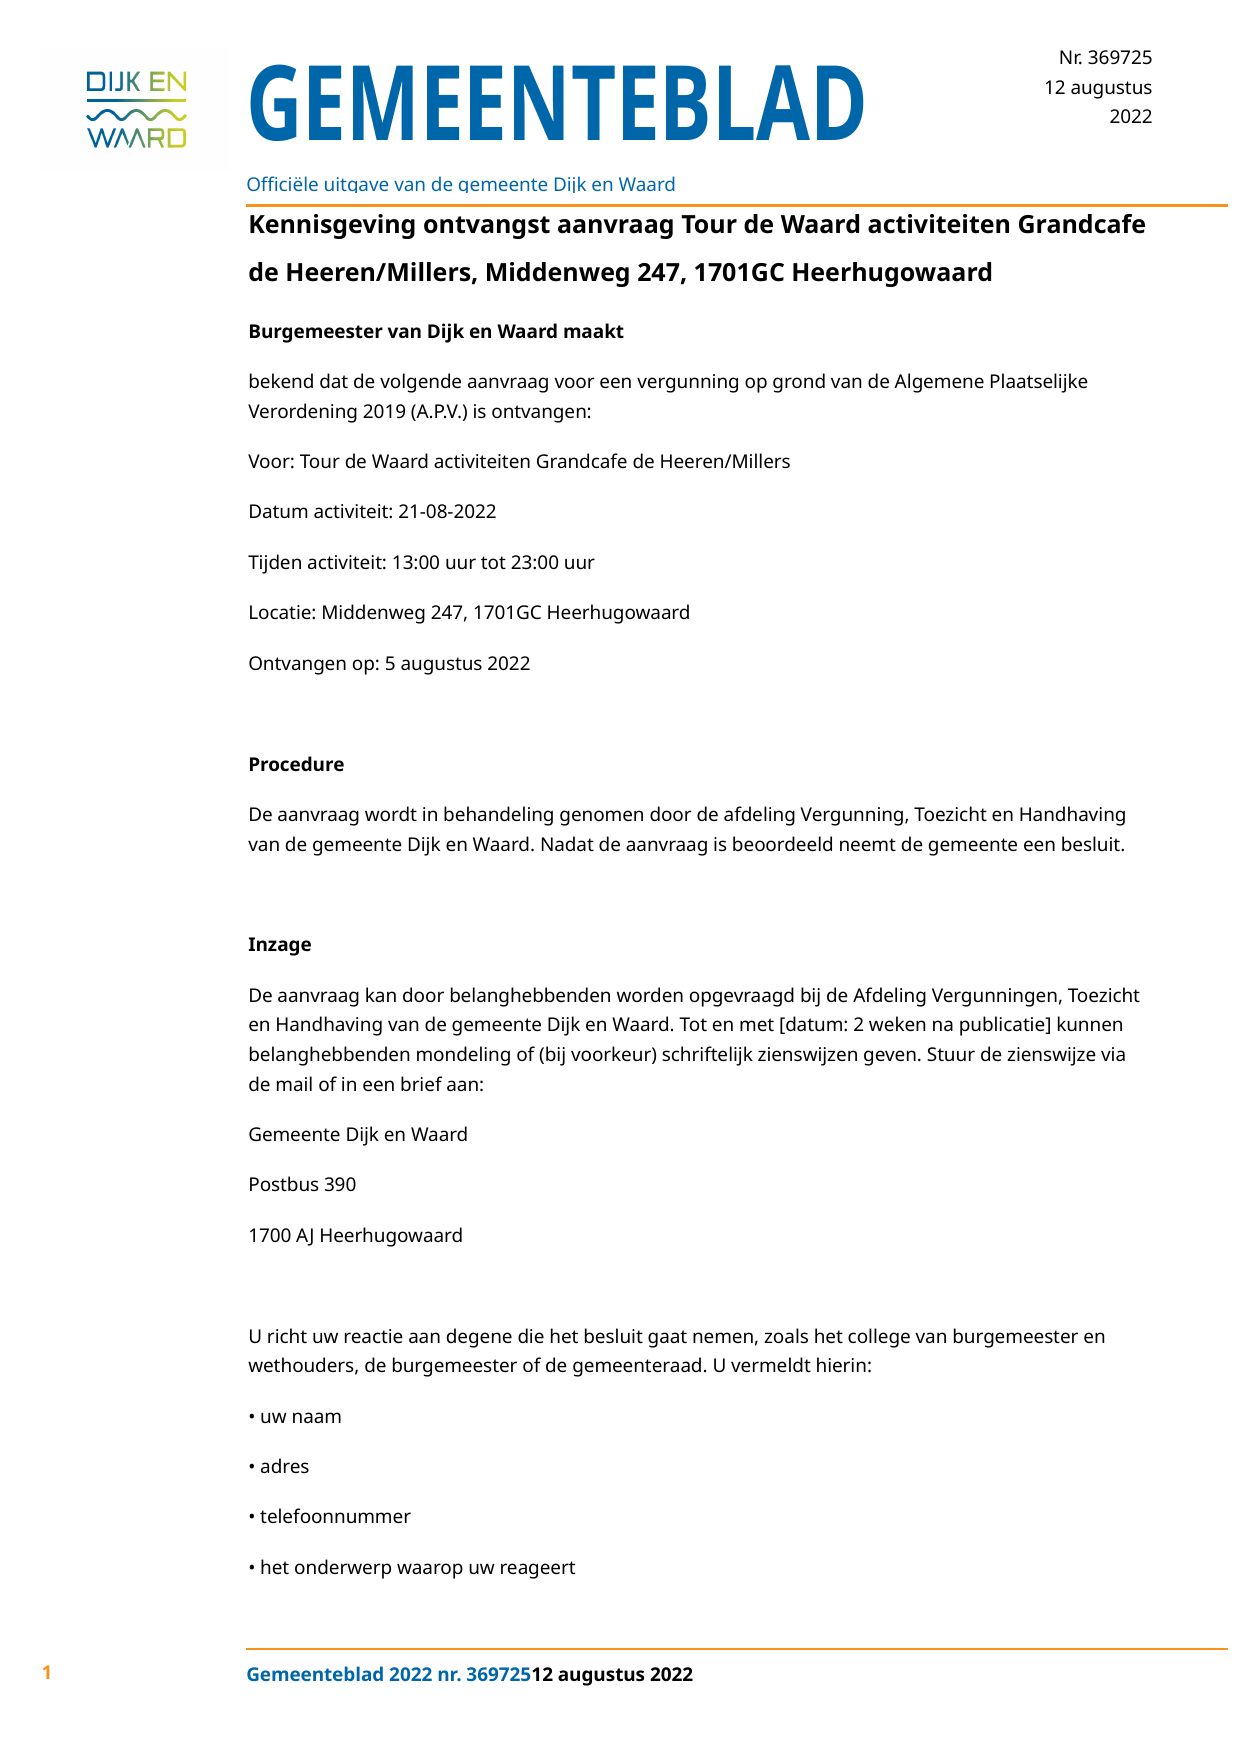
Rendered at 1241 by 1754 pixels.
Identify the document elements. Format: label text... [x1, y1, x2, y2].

text Postbus 390 [248, 1172, 1152, 1197]
text Ontvangen op: 5 augustus 2022 [248, 650, 1152, 676]
text 1700 AJ Heerhugowaard [248, 1222, 1152, 1248]
text • telefoonnummer [248, 1504, 1152, 1529]
text Procedure [248, 751, 1152, 777]
text Inzage [248, 932, 1152, 957]
text Tijden activiteit: 13:00 uur tot 23:00 uur [248, 549, 1152, 575]
text De aanvraag wordt in behandeling genomen door de afdeling Vergunning, Toezicht en Handhaving van de gemeente Dijk en Waard. Nadat de aanvraag is beoordeeld neemt de gemeente een besluit. [248, 801, 1152, 857]
text Gemeente Dijk en Waard [248, 1121, 1152, 1147]
text • uw naam [248, 1403, 1152, 1429]
text Datum activiteit: 21-08-2022 [248, 499, 1152, 524]
text Kennisgeving ontvangst aanvraag Tour de Waard activiteiten Grandcafe de Heeren/Millers, Middenweg 247, 1701GC Heerhugowaard [248, 207, 1152, 288]
text U richt uw reactie aan degene die het besluit gaat nemen, zoals het college van burgemeester en wethouders, de burgemeester of de gemeenteraad. U vermeldt hierin: [248, 1323, 1152, 1378]
picture [41, 47, 231, 172]
text Locatie: Middenweg 247, 1701GC Heerhugowaard [248, 599, 1152, 625]
text • adres [248, 1453, 1152, 1479]
text De aanvraag kan door belanghebbenden worden opgevraagd bij de Afdeling Vergunningen, Toezicht en Handhaving van de gemeente Dijk en Waard. Tot en met [datum: 2 weken na publicatie] kunnen belanghebbenden mondeling of (bij voorkeur) schriftelijk zienswijzen geven. Stuur de zienswijze via de mail of in een brief aan: [248, 982, 1152, 1097]
text Burgemeester van Dijk en Waard maakt [248, 318, 1152, 344]
text bekend dat de volgende aanvraag voor een vergunning op grond van de Algemene Plaatselijke Verordening 2019 (A.P.V.) is ontvangen: [248, 368, 1152, 424]
text Voor: Tour de Waard activiteiten Grandcafe de Heeren/Millers [248, 448, 1152, 474]
text • het onderwerp waarop uw reageert [248, 1554, 1152, 1580]
